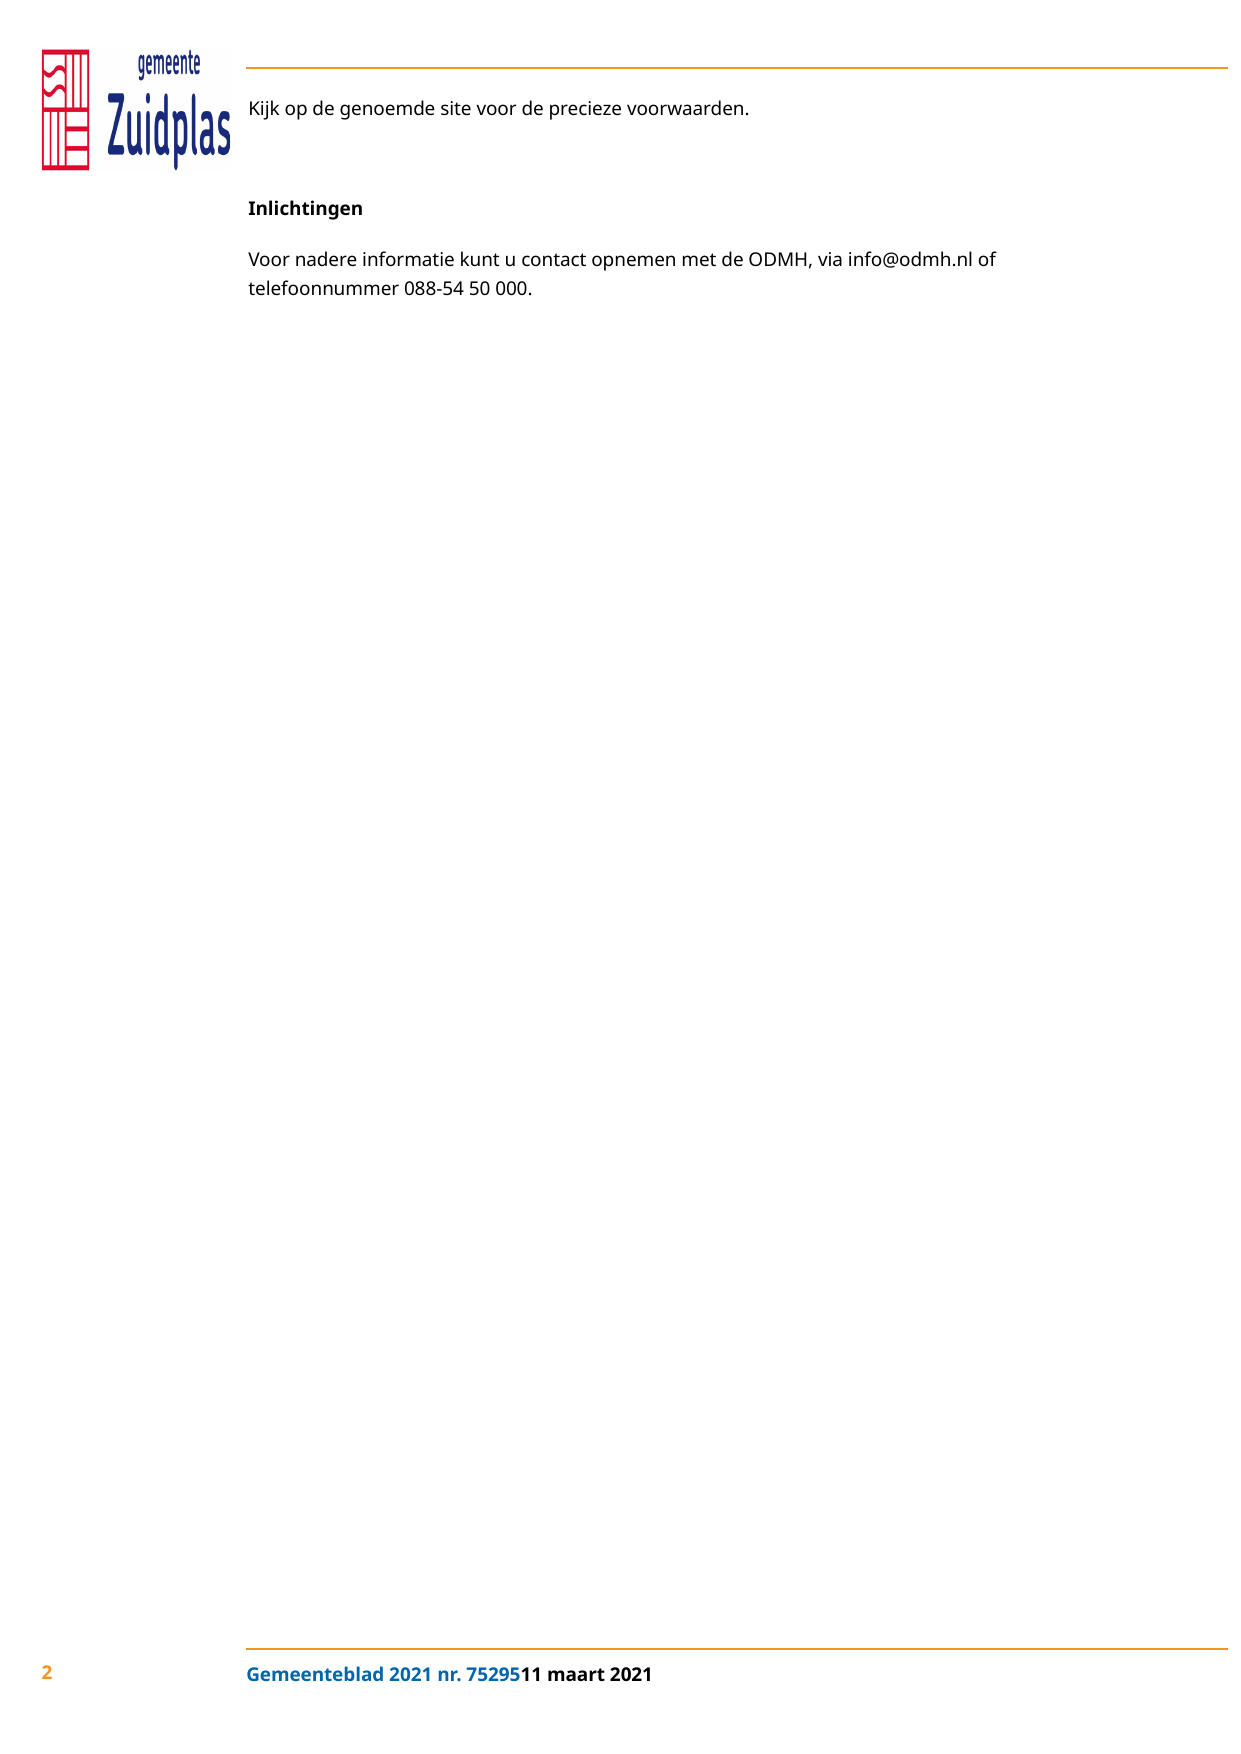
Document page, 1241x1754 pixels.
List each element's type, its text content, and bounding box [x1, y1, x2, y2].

text Voor nadere informatie kunt u contact opnemen met de ODMH, via info@odmh.nl of telefoonnummer 088-54 50 000. [248, 246, 1152, 301]
picture [41, 47, 231, 172]
text Inlichtingen [248, 196, 1152, 221]
text Kijk op de genoemde site voor de precieze voorwaarden. [248, 95, 1152, 121]
